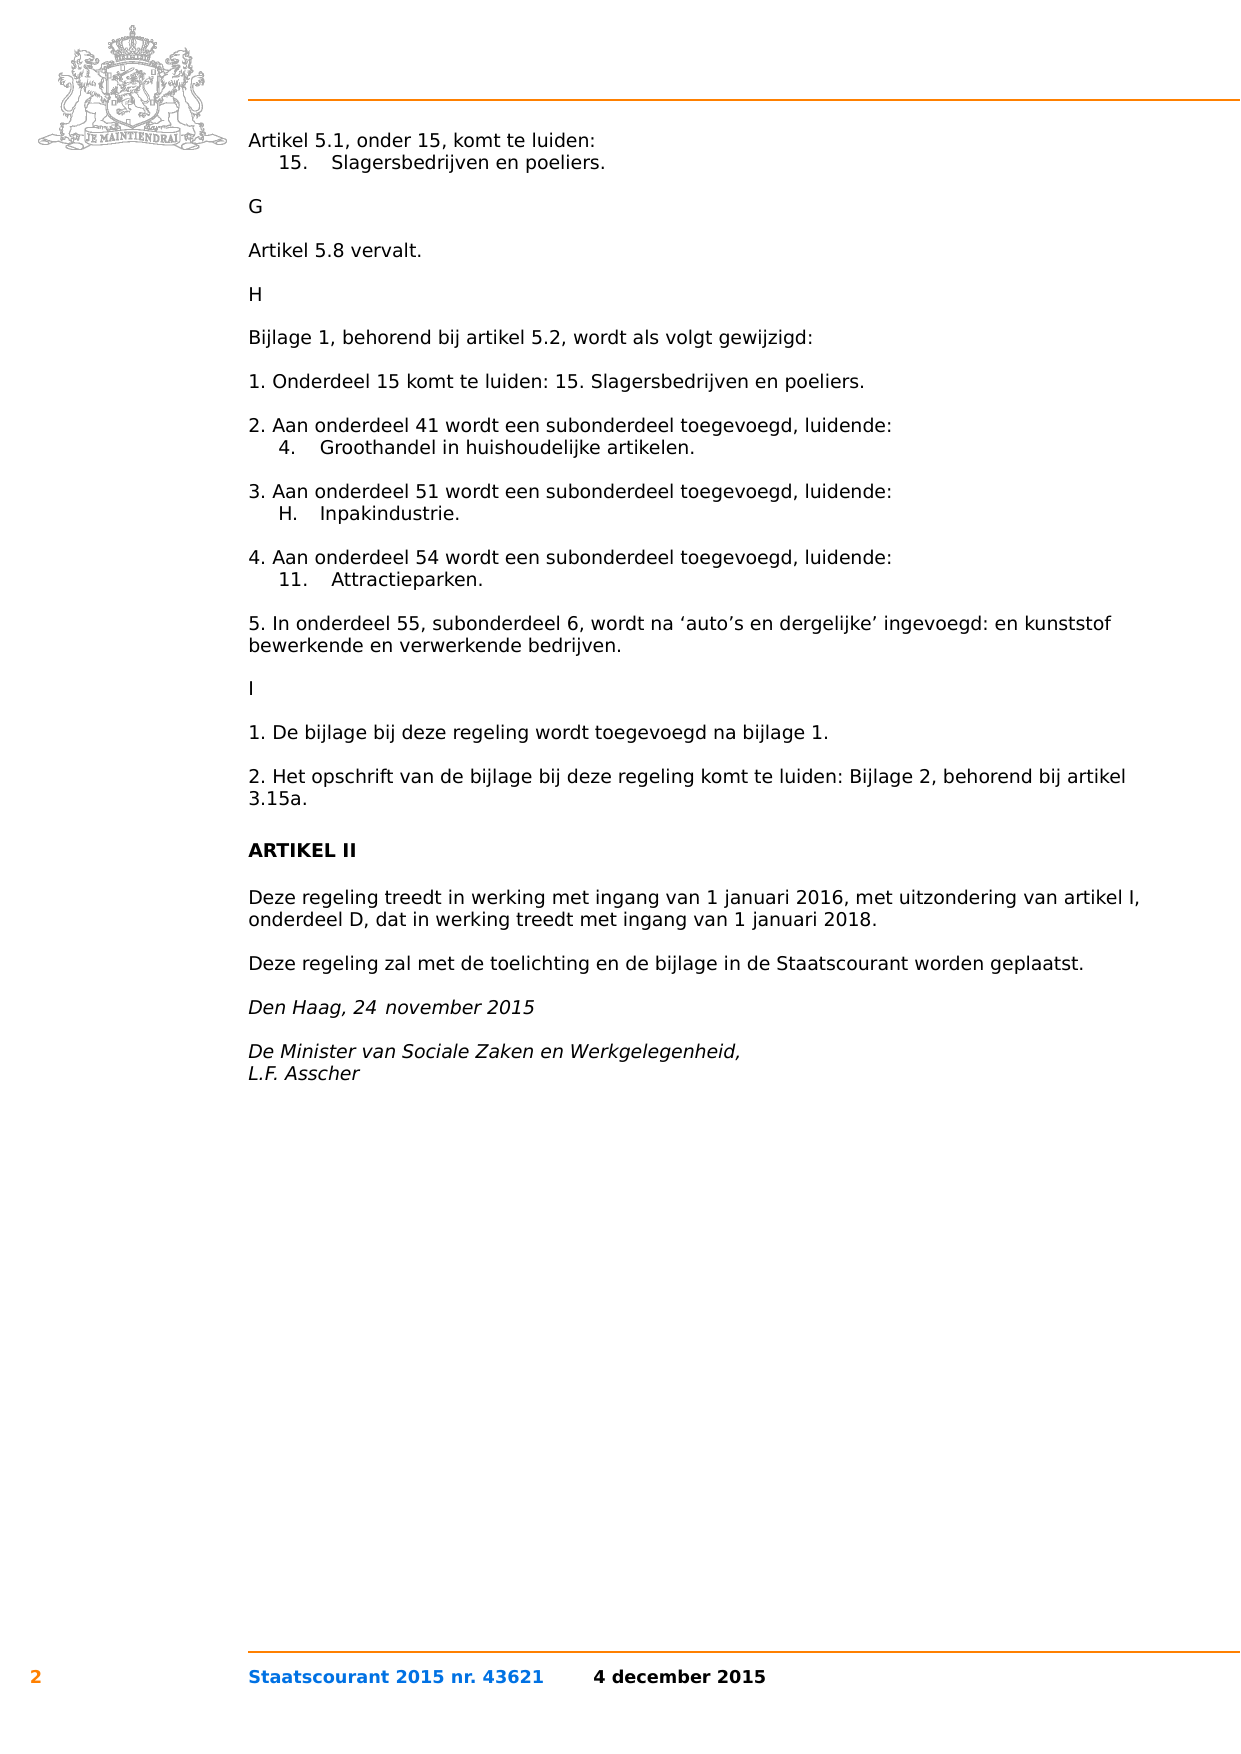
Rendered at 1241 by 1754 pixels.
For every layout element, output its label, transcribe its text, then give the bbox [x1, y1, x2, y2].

text 5. In onderdeel 55, subonderdeel 6, wordt na ‘auto’s en dergelijke’ ingevoegd: en kunststof bewerkende en verwerkende bedrijven. [248, 612, 1163, 656]
picture [38, 25, 227, 150]
text Den Haag, 24 november 2015 [248, 997, 1163, 1019]
text Artikel 5.1, onder 15, komt te luiden: [248, 130, 1163, 152]
text 4. Aan onderdeel 54 wordt een subonderdeel toegevoegd, luidende: [248, 547, 1163, 569]
text 1. Onderdeel 15 komt te luiden: 15. Slagersbedrijven en poeliers. [248, 371, 1163, 393]
text 3. Aan onderdeel 51 wordt een subonderdeel toegevoegd, luidende: [248, 481, 1163, 503]
text Deze regeling treedt in werking met ingang van 1 januari 2016, met uitzondering van artikel I, onderdeel D, dat in werking treedt met ingang van 1 januari 2018. [248, 887, 1163, 931]
text De Minister van Sociale Zaken en Werkgelegenheid, L.F. Asscher [248, 1041, 1163, 1084]
text I [248, 678, 1163, 700]
subtitle ARTIKEL II [248, 840, 1163, 862]
text H [248, 283, 1163, 305]
text H. Inpakindustrie. [278, 503, 1163, 525]
text Bijlage 1, behorend bij artikel 5.2, wordt als volgt gewijzigd: [248, 327, 1163, 349]
text Deze regeling zal met de toelichting en de bijlage in de Staatscourant worden geplaatst. [248, 953, 1163, 975]
text 2. Aan onderdeel 41 wordt een subonderdeel toegevoegd, luidende: [248, 415, 1163, 437]
text 15. Slagersbedrijven en poeliers. [278, 152, 1163, 174]
text Artikel 5.8 vervalt. [248, 239, 1163, 262]
text 11. Attractieparken. [278, 569, 1163, 591]
text 1. De bijlage bij deze regeling wordt toegevoegd na bijlage 1. [248, 722, 1163, 744]
text G [248, 196, 1163, 218]
text 2. Het opschrift van de bijlage bij deze regeling komt te luiden: Bijlage 2, behorend bij artikel 3.15a. [248, 766, 1163, 810]
text 4. Groothandel in huishoudelijke artikelen. [278, 437, 1163, 459]
